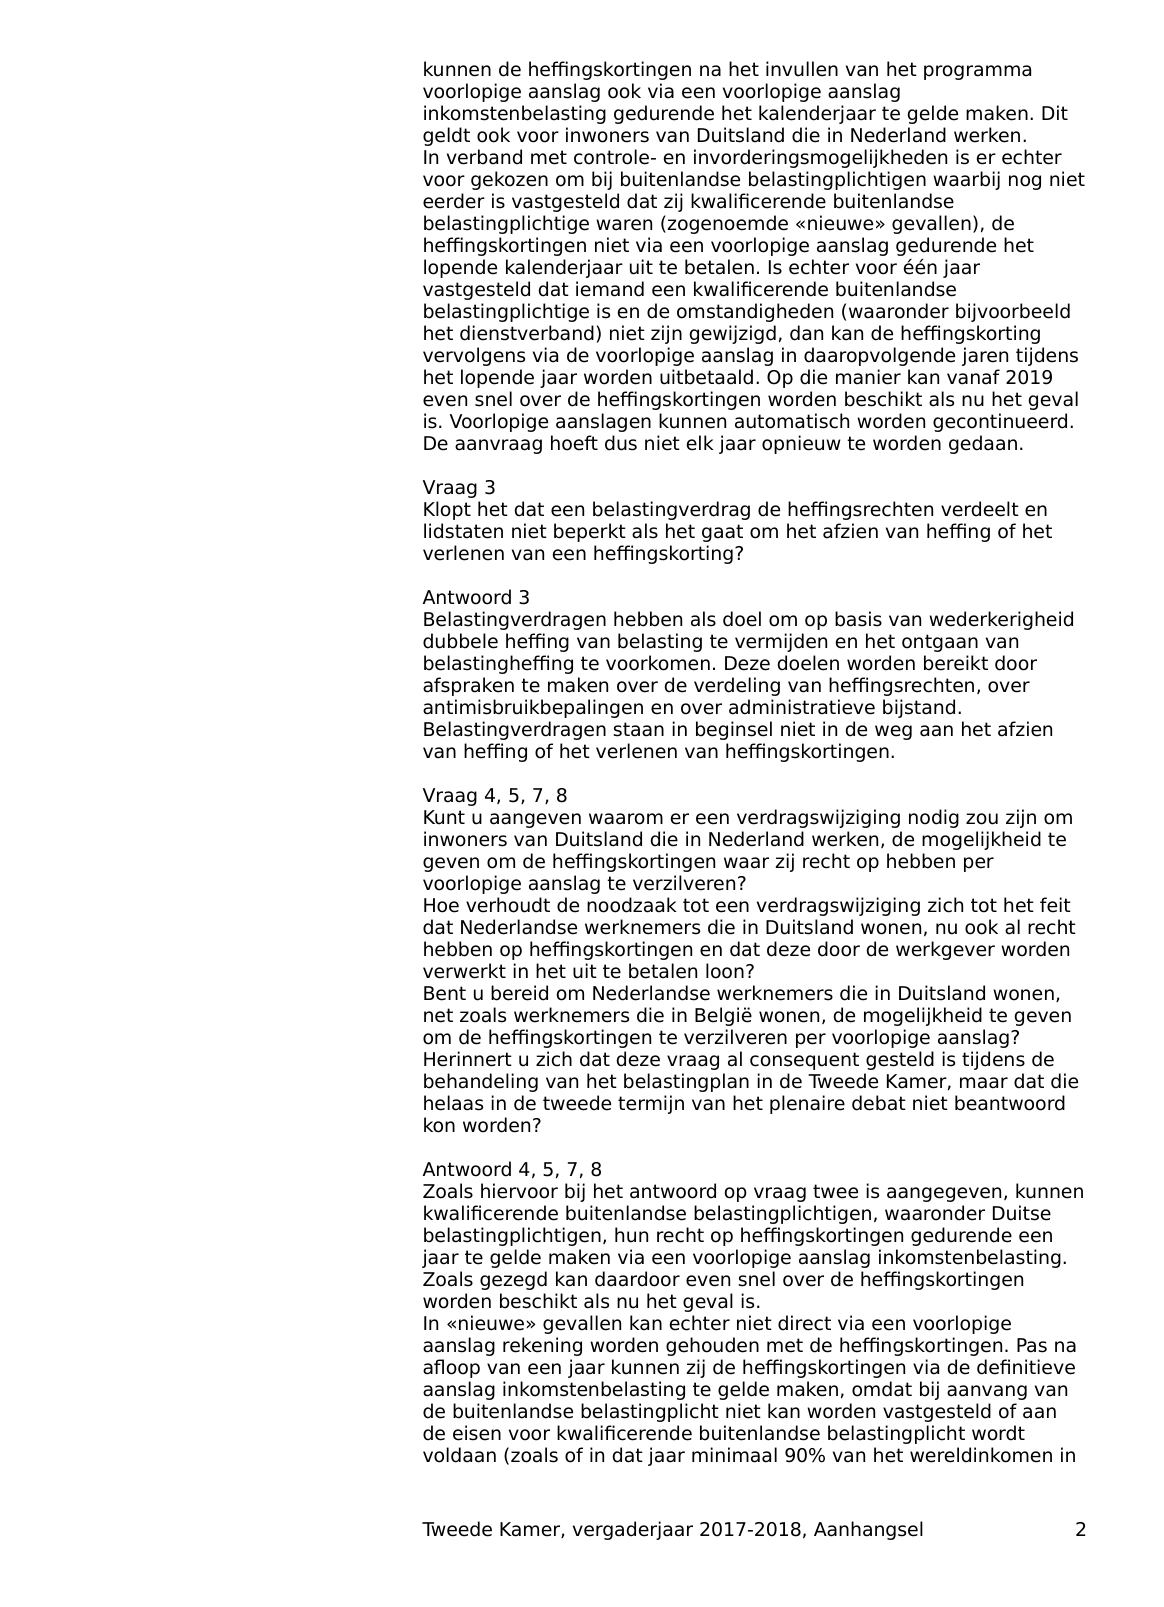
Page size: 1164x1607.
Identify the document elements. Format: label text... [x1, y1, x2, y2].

text Antwoord 3 [422, 587, 1087, 609]
text Hoe verhoudt de noodzaak tot een verdragswijziging zich tot het feit dat Nederlandse werknemers die in Duitsland wonen, nu ook al recht hebben op heffingskortingen en dat deze door de werkgever worden verwerkt in het uit te betalen loon? [422, 895, 1087, 983]
text Vraag 3 [422, 477, 1087, 499]
text Belastingverdragen hebben als doel om op basis van wederkerigheid dubbele heffing van belasting te vermijden en het ontgaan van belastingheffing te voorkomen. Deze doelen worden bereikt door afspraken te maken over de verdeling van heffingsrechten, over antimisbruikbepalingen en over administratieve bijstand. Belastingverdragen staan in beginsel niet in de weg aan het afzien van heffing of het verlenen van heffingskortingen. [422, 609, 1087, 763]
text In «nieuwe» gevallen kan echter niet direct via een voorlopige aanslag rekening worden gehouden met de heffingskortingen. Pas na afloop van een jaar kunnen zij de heffingskortingen via de definitieve aanslag inkomstenbelasting te gelde maken, omdat bij aanvang van de buitenlandse belastingplicht niet kan worden vastgesteld of aan de eisen voor kwalificerende buitenlandse belastingplicht wordt voldaan (zoals of in dat jaar minimaal 90% van het wereldinkomen in [422, 1313, 1087, 1467]
text Kunt u aangeven waarom er een verdragswijziging nodig zou zijn om inwoners van Duitsland die in Nederland werken, de mogelijkheid te geven om de heffingskortingen waar zij recht op hebben per voorlopige aanslag te verzilveren? [422, 807, 1087, 895]
text Herinnert u zich dat deze vraag al consequent gesteld is tijdens de behandeling van het belastingplan in de Tweede Kamer, maar dat die helaas in de tweede termijn van het plenaire debat niet beantwoord kon worden? [422, 1049, 1087, 1137]
text In verband met controle- en invorderingsmogelijkheden is er echter voor gekozen om bij buitenlandse belastingplichtigen waarbij nog niet eerder is vastgesteld dat zij kwalificerende buitenlandse belastingplichtige waren (zogenoemde «nieuwe» gevallen), de heffingskortingen niet via een voorlopige aanslag gedurende het lopende kalenderjaar uit te betalen. Is echter voor één jaar vastgesteld dat iemand een kwalificerende buitenlandse belastingplichtige is en de omstandigheden (waaronder bijvoorbeeld het dienstverband) niet zijn gewijzigd, dan kan de heffingskorting vervolgens via de voorlopige aanslag in daaropvolgende jaren tijdens het lopende jaar worden uitbetaald. Op die manier kan vanaf 2019 even snel over de heffingskortingen worden beschikt als nu het geval is. Voorlopige aanslagen kunnen automatisch worden gecontinueerd. De aanvraag hoeft dus niet elk jaar opnieuw te worden gedaan. [422, 147, 1087, 455]
text Bent u bereid om Nederlandse werknemers die in Duitsland wonen, net zoals werknemers die in België wonen, de mogelijkheid te geven om de heffingskortingen te verzilveren per voorlopige aanslag? [422, 983, 1087, 1049]
text Vraag 4, 5, 7, 8 [422, 785, 1087, 807]
text Antwoord 4, 5, 7, 8 [422, 1159, 1087, 1181]
text Zoals hiervoor bij het antwoord op vraag twee is aangegeven, kunnen kwalificerende buitenlandse belastingplichtigen, waaronder Duitse belastingplichtigen, hun recht op heffingskortingen gedurende een jaar te gelde maken via een voorlopige aanslag inkomstenbelasting. Zoals gezegd kan daardoor even snel over de heffingskortingen worden beschikt als nu het geval is. [422, 1181, 1087, 1313]
text kunnen de heffingskortingen na het invullen van het programma voorlopige aanslag ook via een voorlopige aanslag inkomstenbelasting gedurende het kalenderjaar te gelde maken. Dit geldt ook voor inwoners van Duitsland die in Nederland werken. [422, 59, 1087, 147]
text Klopt het dat een belastingverdrag de heffingsrechten verdeelt en lidstaten niet beperkt als het gaat om het afzien van heffing of het verlenen van een heffingskorting? [422, 499, 1087, 565]
